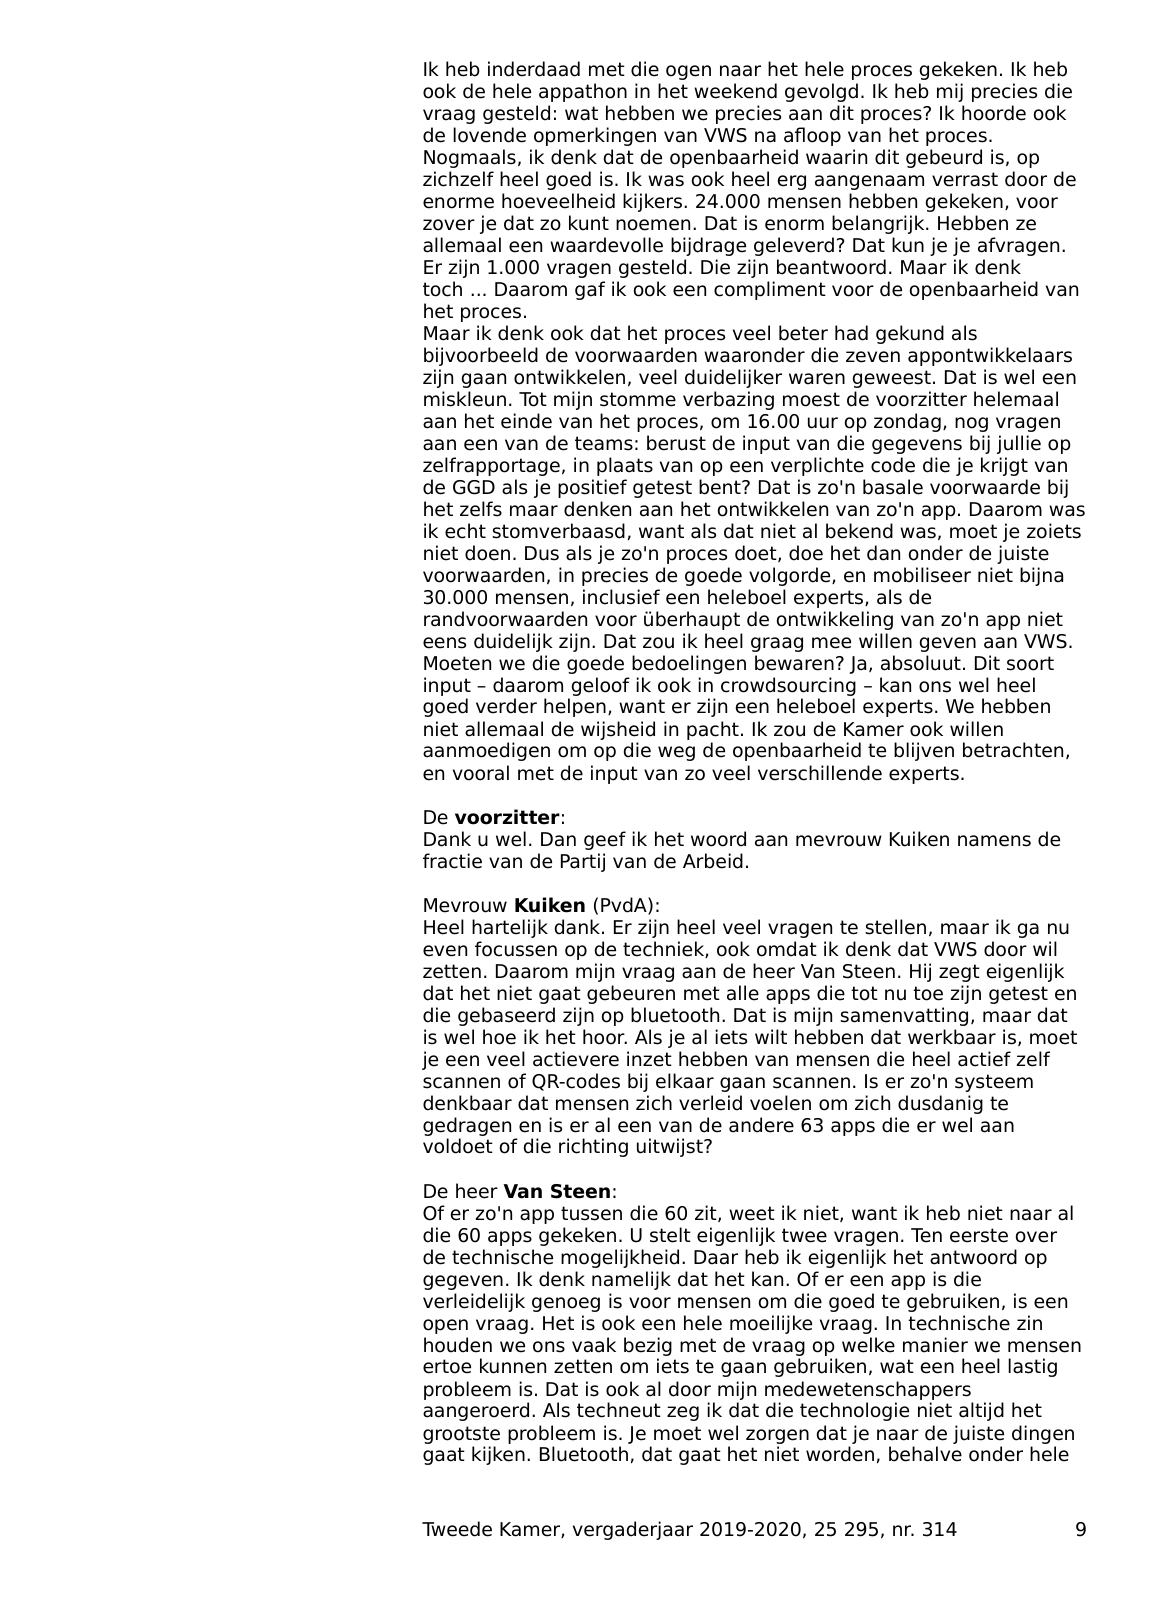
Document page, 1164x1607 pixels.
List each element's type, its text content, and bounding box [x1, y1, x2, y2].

text Ik heb inderdaad met die ogen naar het hele proces gekeken. Ik heb ook de hele appathon in het weekend gevolgd. Ik heb mij precies die vraag gesteld: wat hebben we precies aan dit proces? Ik hoorde ook de lovende opmerkingen van VWS na afloop van het proces. Nogmaals, ik denk dat de openbaarheid waarin dit gebeurd is, op zichzelf heel goed is. Ik was ook heel erg aangenaam verrast door de enorme hoeveelheid kijkers. 24.000 mensen hebben gekeken, voor zover je dat zo kunt noemen. Dat is enorm belangrijk. Hebben ze allemaal een waardevolle bijdrage geleverd? Dat kun je je afvragen. Er zijn 1.000 vragen gesteld. Die zijn beantwoord. Maar ik denk toch ... Daarom gaf ik ook een compliment voor de openbaarheid van het proces. [422, 59, 1087, 323]
text Maar ik denk ook dat het proces veel beter had gekund als bijvoorbeeld de voorwaarden waaronder die zeven appontwikkelaars zijn gaan ontwikkelen, veel duidelijker waren geweest. Dat is wel een miskleun. Tot mijn stomme verbazing moest de voorzitter helemaal aan het einde van het proces, om 16.00 uur op zondag, nog vragen aan een van de teams: berust de input van die gegevens bij jullie op zelfrapportage, in plaats van op een verplichte code die je krijgt van de GGD als je positief getest bent? Dat is zo'n basale voorwaarde bij het zelfs maar denken aan het ontwikkelen van zo'n app. Daarom was ik echt stomverbaasd, want als dat niet al bekend was, moet je zoiets niet doen. Dus als je zo'n proces doet, doe het dan onder de juiste voorwaarden, in precies de goede volgorde, en mobiliseer niet bijna 30.000 mensen, inclusief een heleboel experts, als de randvoorwaarden voor überhaupt de ontwikkeling van zo'n app niet eens duidelijk zijn. Dat zou ik heel graag mee willen geven aan VWS. [422, 323, 1087, 652]
text Of er zo'n app tussen die 60 zit, weet ik niet, want ik heb niet naar al die 60 apps gekeken. U stelt eigenlijk twee vragen. Ten eerste over de technische mogelijkheid. Daar heb ik eigenlijk het antwoord op gegeven. Ik denk namelijk dat het kan. Of er een app is die verleidelijk genoeg is voor mensen om die goed te gebruiken, is een open vraag. Het is ook een hele moeilijke vraag. In technische zin houden we ons vaak bezig met de vraag op welke manier we mensen ertoe kunnen zetten om iets te gaan gebruiken, wat een heel lastig probleem is. Dat is ook al door mijn medewetenschappers aangeroerd. Als techneut zeg ik dat die technologie niet altijd het grootste probleem is. Je moet wel zorgen dat je naar de juiste dingen gaat kijken. Bluetooth, dat gaat het niet worden, behalve onder hele [422, 1203, 1087, 1466]
text Dank u wel. Dan geef ik het woord aan mevrouw Kuiken namens de fractie van de Partij van de Arbeid. [422, 828, 1087, 872]
text Moeten we die goede bedoelingen bewaren? Ja, absoluut. Dit soort input – daarom geloof ik ook in crowdsourcing – kan ons wel heel goed verder helpen, want er zijn een heleboel experts. We hebben niet allemaal de wijsheid in pacht. Ik zou de Kamer ook willen aanmoedigen om op die weg de openbaarheid te blijven betrachten, en vooral met de input van zo veel verschillende experts. [422, 652, 1087, 784]
text Mevrouw Kuiken (PvdA): [422, 895, 1087, 917]
text Heel hartelijk dank. Er zijn heel veel vragen te stellen, maar ik ga nu even focussen op de techniek, ook omdat ik denk dat VWS door wil zetten. Daarom mijn vraag aan de heer Van Steen. Hij zegt eigenlijk dat het niet gaat gebeuren met alle apps die tot nu toe zijn getest en die gebaseerd zijn op bluetooth. Dat is mijn samenvatting, maar dat is wel hoe ik het hoor. Als je al iets wilt hebben dat werkbaar is, moet je een veel actievere inzet hebben van mensen die heel actief zelf scannen of QR-codes bij elkaar gaan scannen. Is er zo'n systeem denkbaar dat mensen zich verleid voelen om zich dusdanig te gedragen en is er al een van de andere 63 apps die er wel aan voldoet of die richting uitwijst? [422, 917, 1087, 1158]
text De voorzitter: [422, 807, 1087, 828]
text De heer Van Steen: [422, 1181, 1087, 1203]
